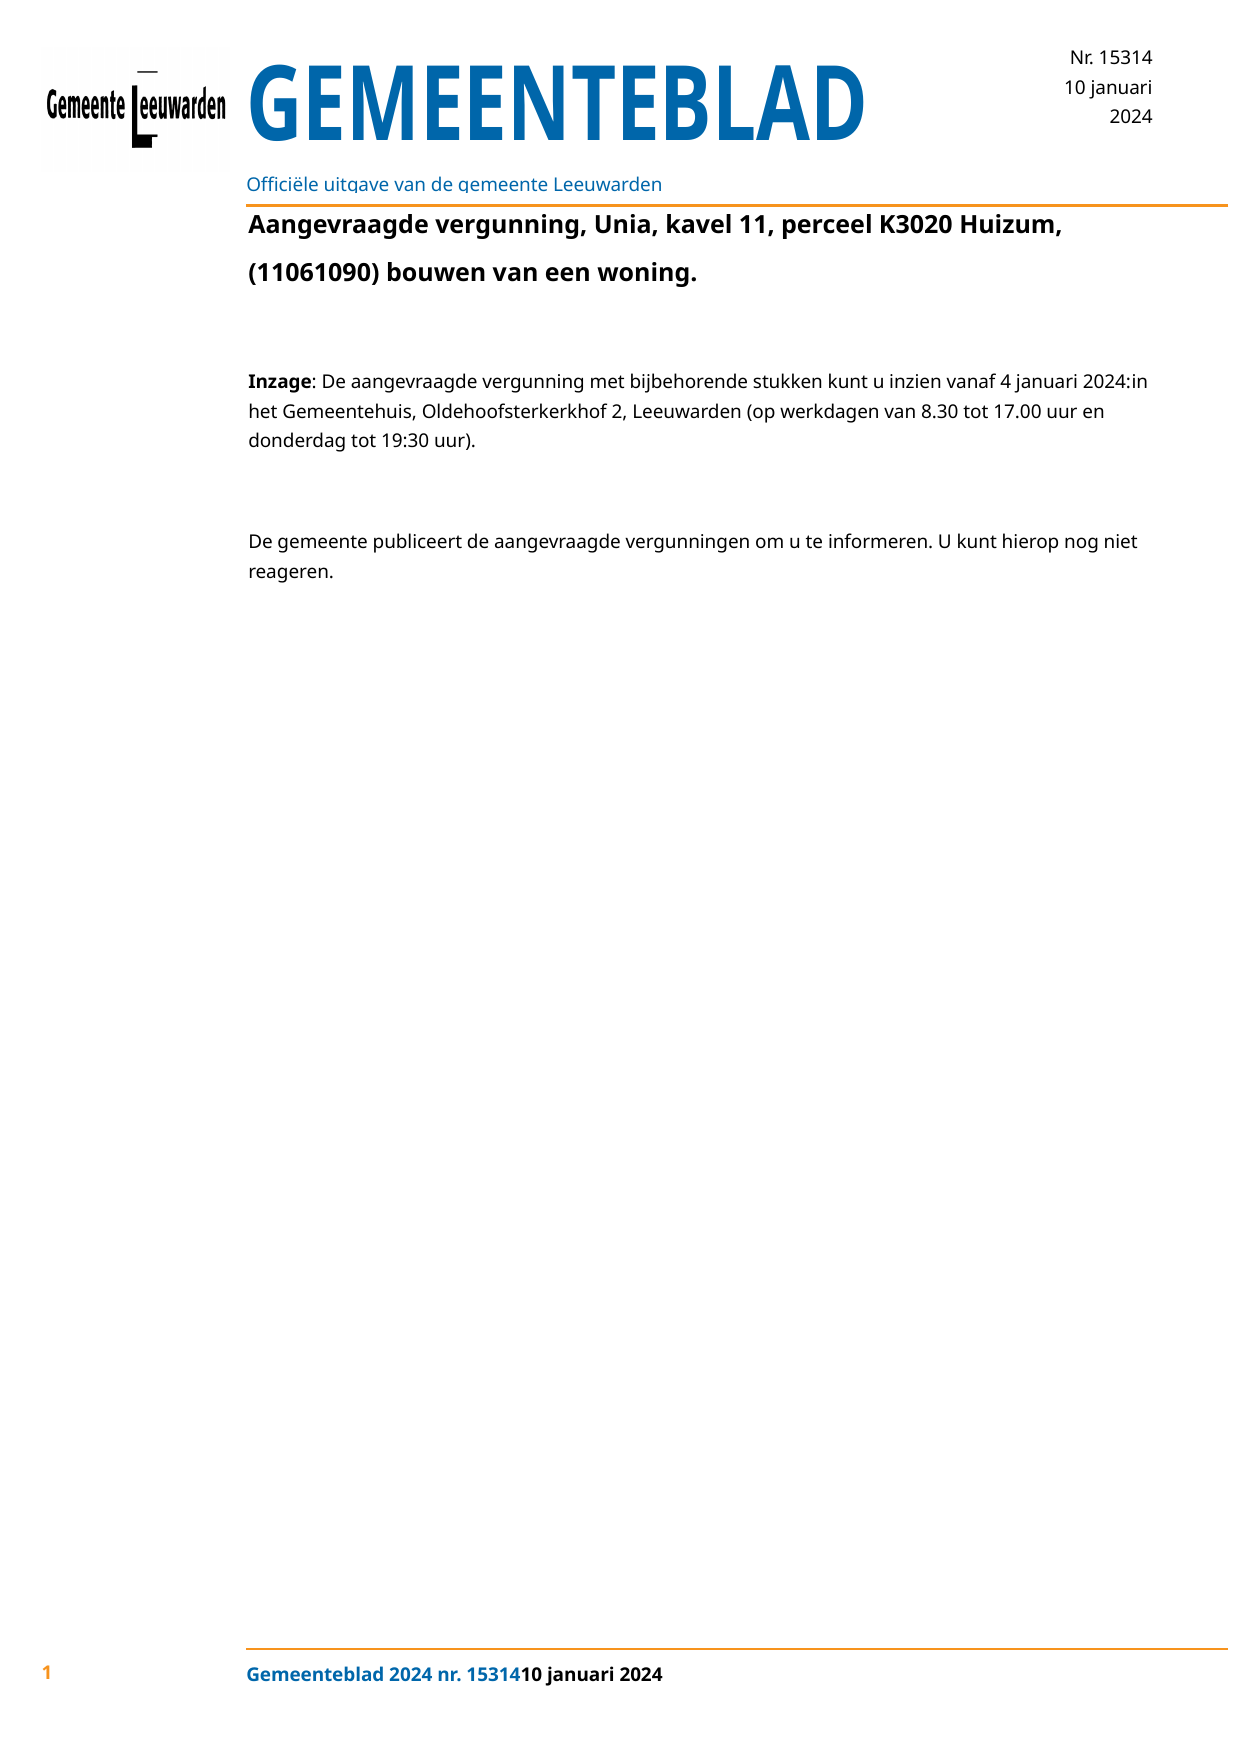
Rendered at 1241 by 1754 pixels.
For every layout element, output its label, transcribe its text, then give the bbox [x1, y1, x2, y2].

text Inzage: De aangevraagde vergunning met bijbehorende stukken kunt u inzien vanaf 4 januari 2024:in het Gemeentehuis, Oldehoofsterkerkhof 2, Leeuwarden (op werkdagen van 8.30 tot 17.00 uur en donderdag tot 19:30 uur). [248, 368, 1152, 453]
picture [41, 47, 231, 172]
text Aangevraagde vergunning, Unia, kavel 11, perceel K3020 Huizum, (11061090) bouwen van een woning. [248, 207, 1152, 288]
text De gemeente publiceert de aangevraagde vergunningen om u te informeren. U kunt hierop nog niet reageren. [248, 528, 1152, 584]
